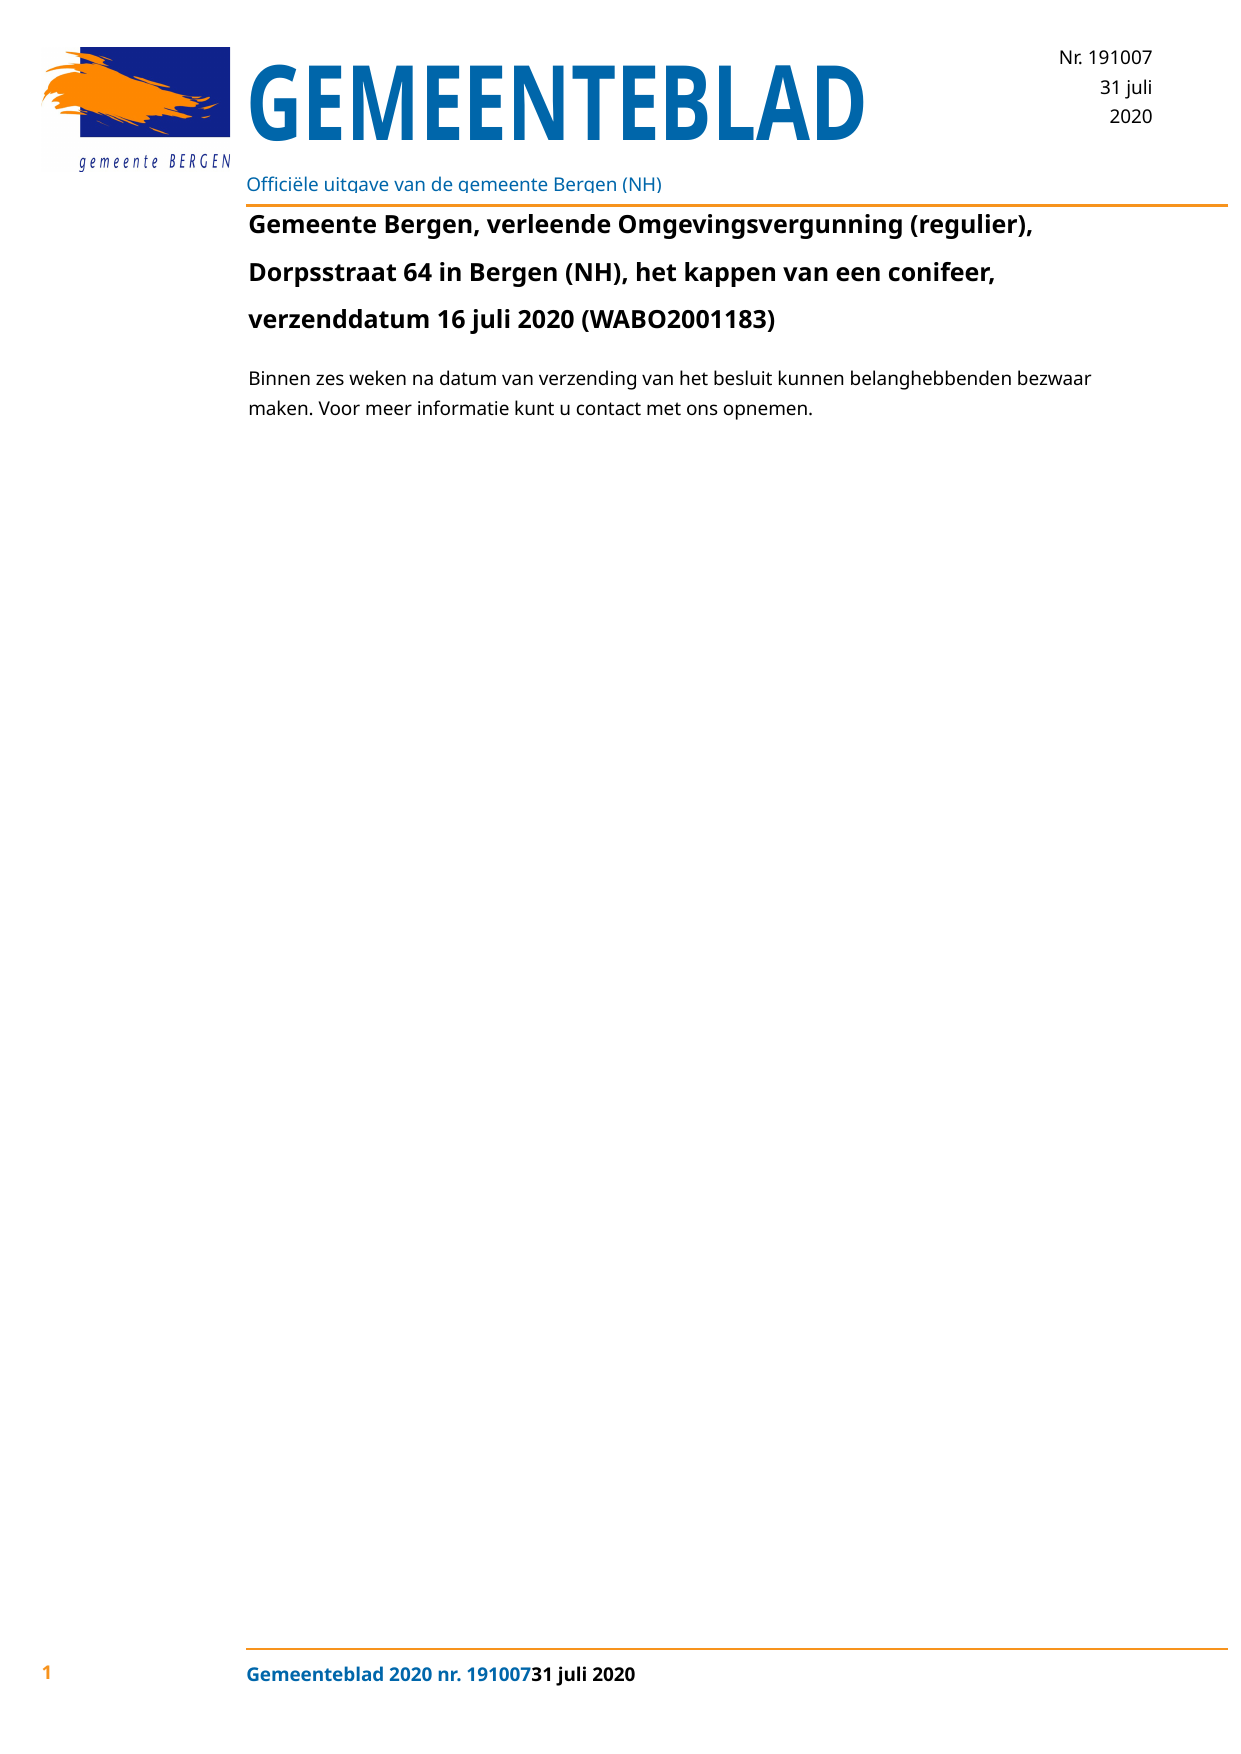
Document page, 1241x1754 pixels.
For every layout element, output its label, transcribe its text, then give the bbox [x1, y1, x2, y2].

text Binnen zes weken na datum van verzending van het besluit kunnen belanghebbenden bezwaar maken. Voor meer informatie kunt u contact met ons opnemen. [248, 366, 1152, 421]
text Gemeente Bergen, verleende Omgevingsvergunning (regulier), Dorpsstraat 64 in Bergen (NH), het kappen van een conifeer, verzenddatum 16 juli 2020 (WABO2001183) [248, 207, 1152, 336]
picture [41, 47, 231, 172]
